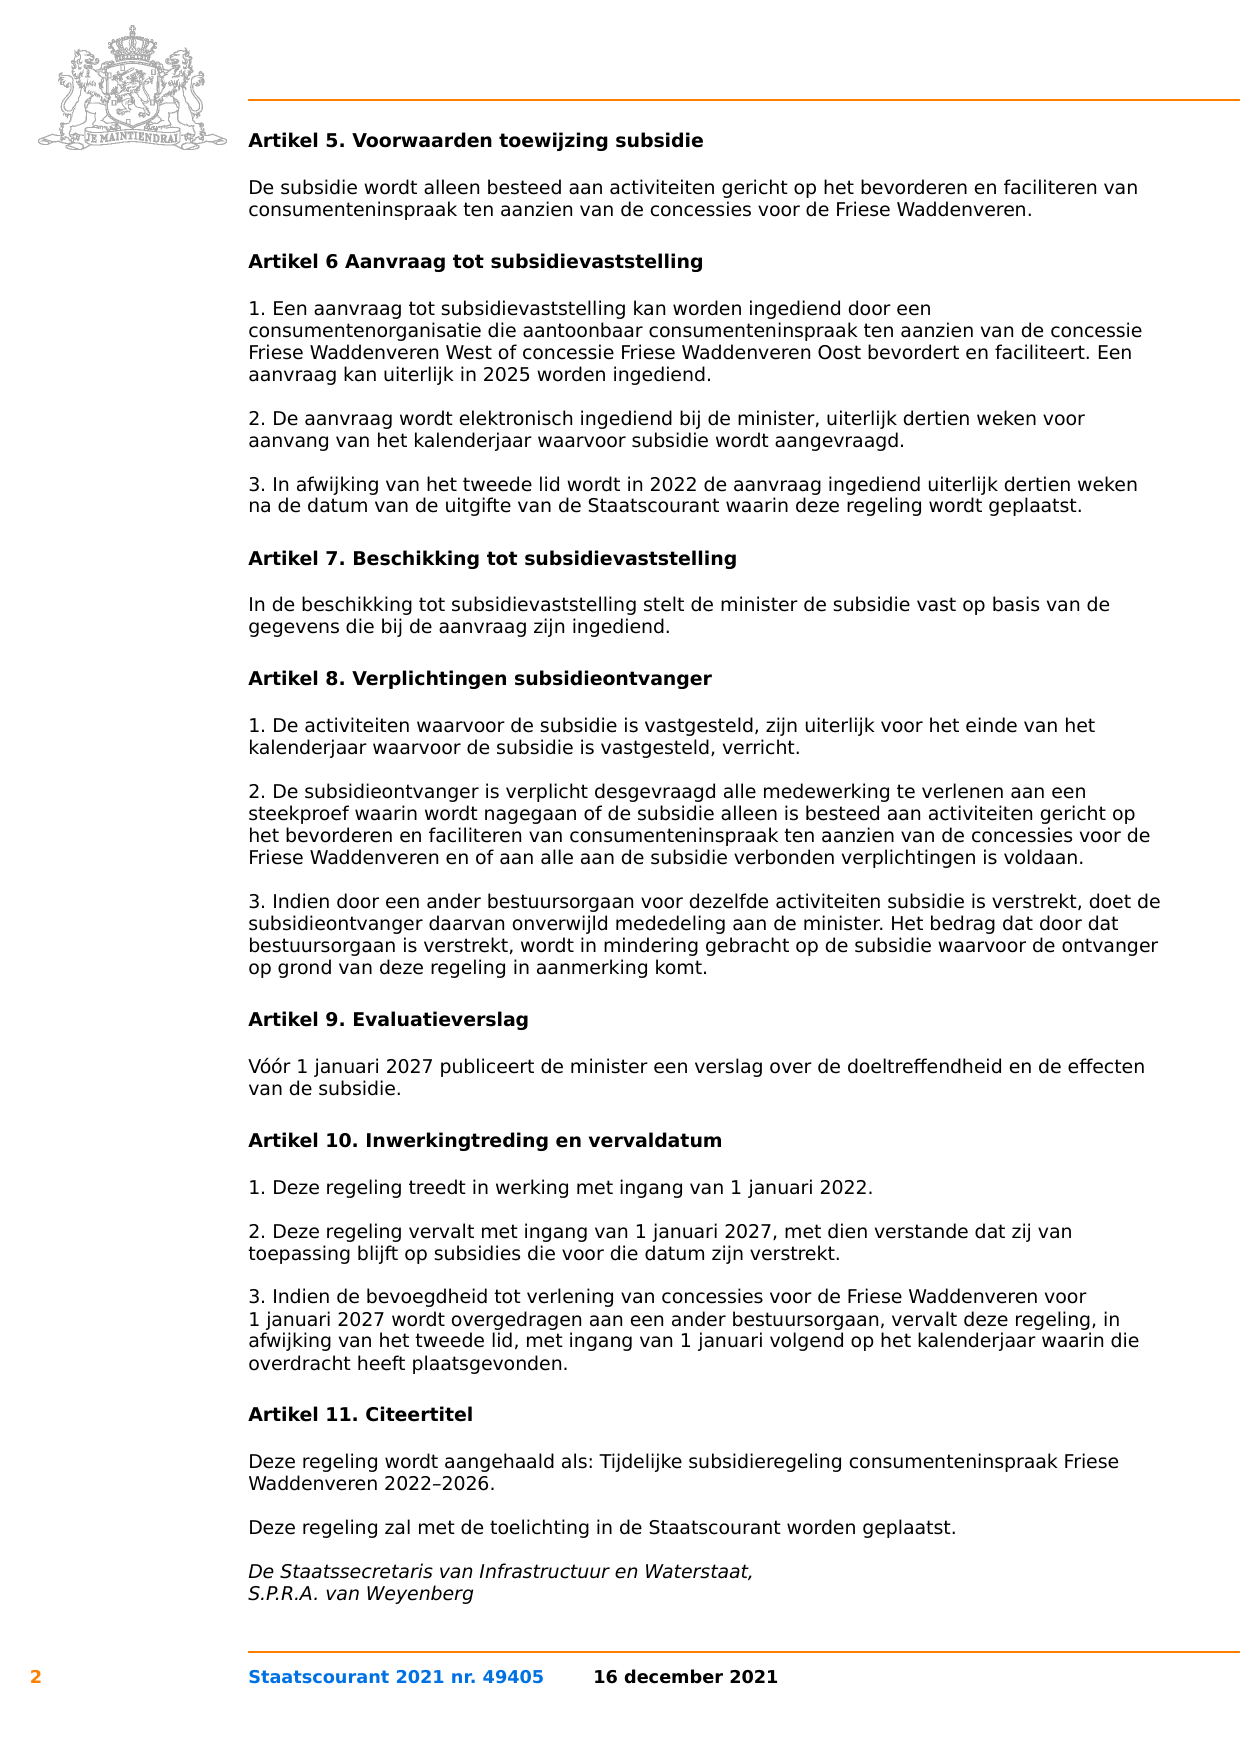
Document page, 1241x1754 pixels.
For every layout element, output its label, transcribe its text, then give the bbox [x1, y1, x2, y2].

text 2. Deze regeling vervalt met ingang van 1 januari 2027, met dien verstande dat zij van toepassing blijft op subsidies die voor die datum zijn verstrekt. [248, 1221, 1163, 1264]
subtitle Artikel 8. Verplichtingen subsidieontvanger [248, 668, 1163, 690]
text 2. De subsidieontvanger is verplicht desgevraagd alle medewerking te verlenen aan een steekproef waarin wordt nagegaan of de subsidie alleen is besteed aan activiteiten gericht op het bevorderen en faciliteren van consumenteninspraak ten aanzien van de concessies voor de Friese Waddenveren en of aan alle aan de subsidie verbonden verplichtingen is voldaan. [248, 781, 1163, 869]
text 3. Indien de bevoegdheid tot verlening van concessies voor de Friese Waddenveren voor 1 januari 2027 wordt overgedragen aan een ander bestuursorgaan, vervalt deze regeling, in afwijking van het tweede lid, met ingang van 1 januari volgend op het kalenderjaar waarin die overdracht heeft plaatsgevonden. [248, 1286, 1163, 1374]
subtitle Artikel 10. Inwerkingtreding en vervaldatum [248, 1130, 1163, 1152]
subtitle Artikel 7. Beschikking tot subsidievaststelling [248, 547, 1163, 569]
subtitle Artikel 5. Voorwaarden toewijzing subsidie [248, 130, 1163, 152]
text 1. De activiteiten waarvoor de subsidie is vastgesteld, zijn uiterlijk voor het einde van het kalenderjaar waarvoor de subsidie is vastgesteld, verricht. [248, 715, 1163, 759]
subtitle Artikel 9. Evaluatieverslag [248, 1009, 1163, 1031]
subtitle Artikel 6 Aanvraag tot subsidievaststelling [248, 251, 1163, 273]
text Deze regeling wordt aangehaald als: Tijdelijke subsidieregeling consumenteninspraak Friese Waddenveren 2022–2026. [248, 1451, 1163, 1495]
text De Staatssecretaris van Infrastructuur en Waterstaat, S.P.R.A. van Weyenberg [248, 1561, 1163, 1605]
text 1. Deze regeling treedt in werking met ingang van 1 januari 2022. [248, 1177, 1163, 1199]
text 1. Een aanvraag tot subsidievaststelling kan worden ingediend door een consumentenorganisatie die aantoonbaar consumenteninspraak ten aanzien van de concessie Friese Waddenveren West of concessie Friese Waddenveren Oost bevordert en faciliteert. Een aanvraag kan uiterlijk in 2025 worden ingediend. [248, 298, 1163, 386]
text 3. In afwijking van het tweede lid wordt in 2022 de aanvraag ingediend uiterlijk dertien weken na de datum van de uitgifte van de Staatscourant waarin deze regeling wordt geplaatst. [248, 473, 1163, 517]
text In de beschikking tot subsidievaststelling stelt de minister de subsidie vast op basis van de gegevens die bij de aanvraag zijn ingediend. [248, 594, 1163, 638]
text 2. De aanvraag wordt elektronisch ingediend bij de minister, uiterlijk dertien weken voor aanvang van het kalenderjaar waarvoor subsidie wordt aangevraagd. [248, 408, 1163, 452]
text Deze regeling zal met de toelichting in de Staatscourant worden geplaatst. [248, 1517, 1163, 1539]
text De subsidie wordt alleen besteed aan activiteiten gericht op het bevorderen en faciliteren van consumenteninspraak ten aanzien van de concessies voor de Friese Waddenveren. [248, 177, 1163, 221]
picture [38, 25, 227, 150]
subtitle Artikel 11. Citeertitel [248, 1404, 1163, 1426]
text 3. Indien door een ander bestuursorgaan voor dezelfde activiteiten subsidie is verstrekt, doet de subsidieontvanger daarvan onverwijld mededeling aan de minister. Het bedrag dat door dat bestuursorgaan is verstrekt, wordt in mindering gebracht op de subsidie waarvoor de ontvanger op grond van deze regeling in aanmerking komt. [248, 891, 1163, 979]
text Vóór 1 januari 2027 publiceert de minister een verslag over de doeltreffendheid en de effecten van de subsidie. [248, 1056, 1163, 1100]
